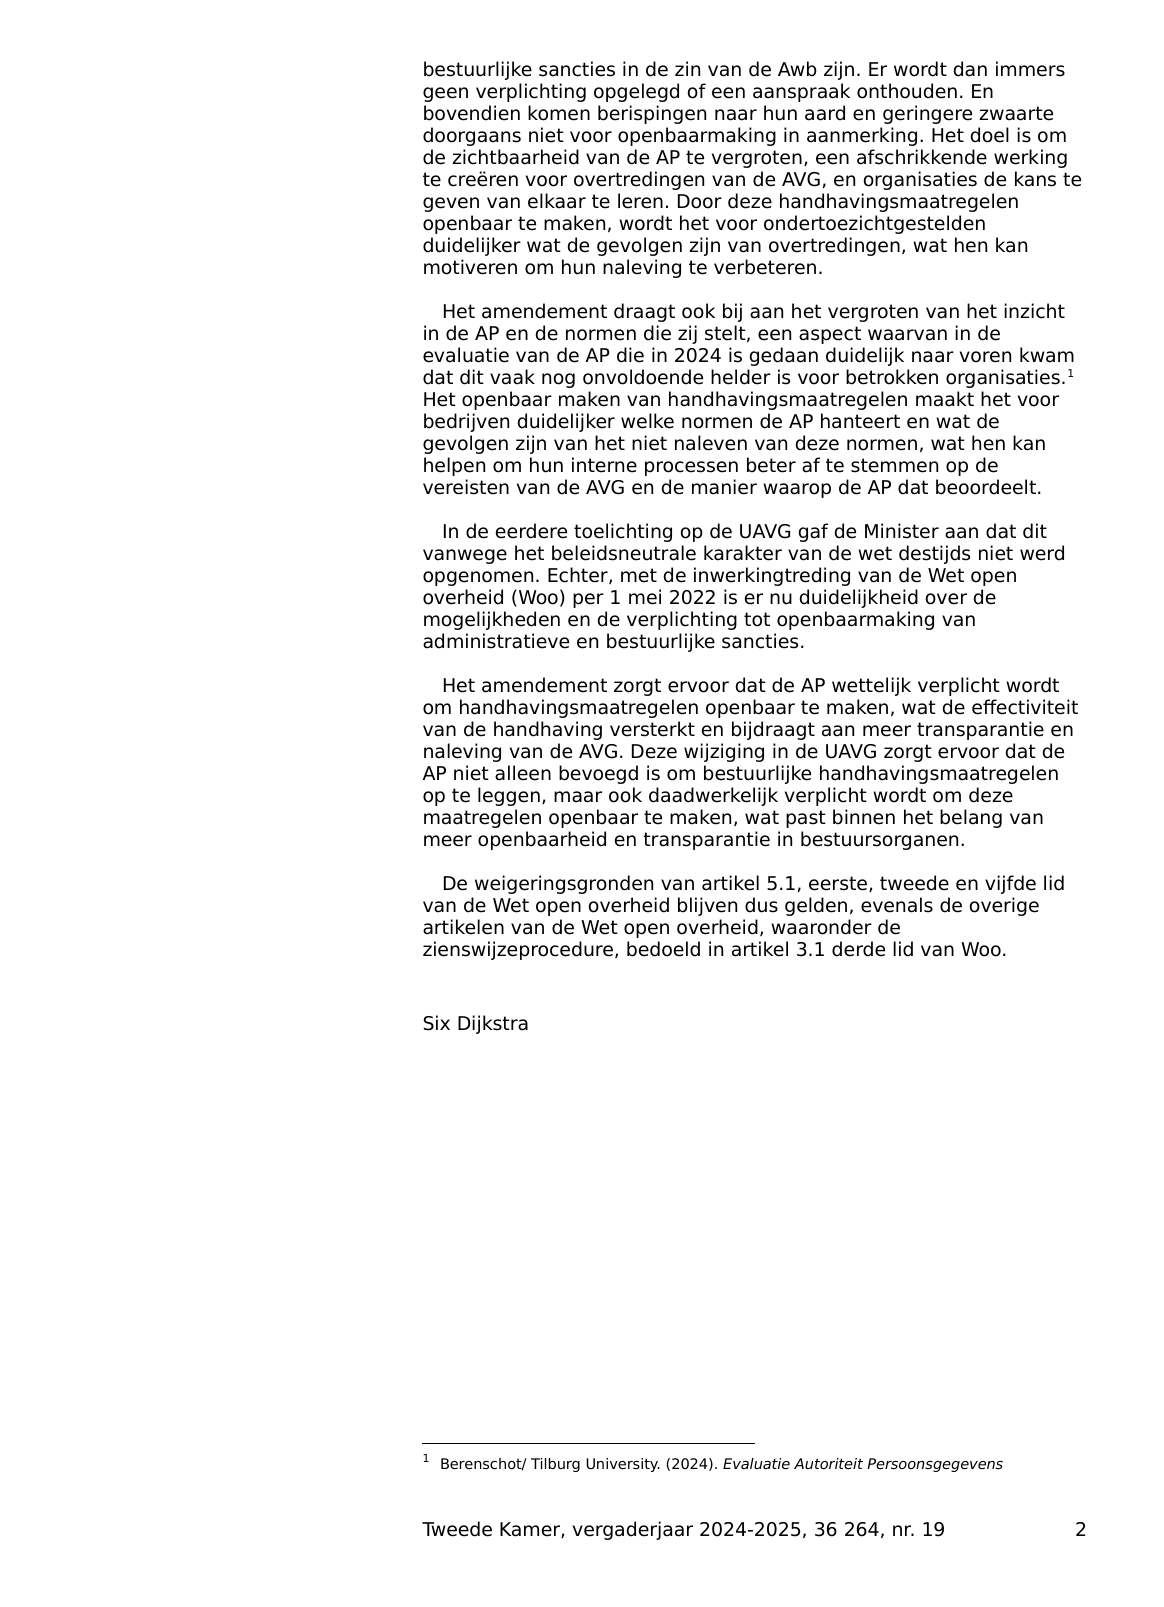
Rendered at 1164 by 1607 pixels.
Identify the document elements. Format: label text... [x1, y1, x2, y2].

text Het amendement draagt ook bij aan het vergroten van het inzicht in de AP en de normen die zij stelt, een aspect waarvan in de evaluatie van de AP die in 2024 is gedaan duidelijk naar voren kwam dat dit vaak nog onvoldoende helder is voor betrokken organisaties. Het openbaar maken van handhavingsmaatregelen maakt het voor bedrijven duidelijker welke normen de AP hanteert en wat de gevolgen zijn van het niet naleven van deze normen, wat hen kan helpen om hun interne processen beter af te stemmen op de vereisten van de AVG en de manier waarop de AP dat beoordeelt. [422, 301, 1087, 499]
text De weigeringsgronden van artikel 5.1, eerste, tweede en vijfde lid van de Wet open overheid blijven dus gelden, evenals de overige artikelen van de Wet open overheid, waaronder de zienswijzeprocedure, bedoeld in artikel 3.1 derde lid van Woo. [422, 873, 1087, 961]
text Het amendement zorgt ervoor dat de AP wettelijk verplicht wordt om handhavingsmaatregelen openbaar te maken, wat de effectiviteit van de handhaving versterkt en bijdraagt aan meer transparantie en naleving van de AVG. Deze wijziging in de UAVG zorgt ervoor dat de AP niet alleen bevoegd is om bestuurlijke handhavingsmaatregelen op te leggen, maar ook daadwerkelijk verplicht wordt om deze maatregelen openbaar te maken, wat past binnen het belang van meer openbaarheid en transparantie in bestuursorganen. [422, 675, 1087, 851]
text bestuurlijke sancties in de zin van de Awb zijn. Er wordt dan immers geen verplichting opgelegd of een aanspraak onthouden. En bovendien komen berispingen naar hun aard en geringere zwaarte doorgaans niet voor openbaarmaking in aanmerking. Het doel is om de zichtbaarheid van de AP te vergroten, een afschrikkende werking te creëren voor overtredingen van de AVG, en organisaties de kans te geven van elkaar te leren. Door deze handhavingsmaatregelen openbaar te maken, wordt het voor ondertoezichtgestelden duidelijker wat de gevolgen zijn van overtredingen, wat hen kan motiveren om hun naleving te verbeteren. [422, 59, 1087, 279]
text Six Dijkstra [422, 991, 1087, 1035]
text Berenschot/ Tilburg University. (2024). Evaluatie Autoriteit Persoonsgegevens [422, 1452, 1087, 1474]
text In de eerdere toelichting op de UAVG gaf de Minister aan dat dit vanwege het beleidsneutrale karakter van de wet destijds niet werd opgenomen. Echter, met de inwerkingtreding van de Wet open overheid (Woo) per 1 mei 2022 is er nu duidelijkheid over de mogelijkheden en de verplichting tot openbaarmaking van administratieve en bestuurlijke sancties. [422, 521, 1087, 653]
